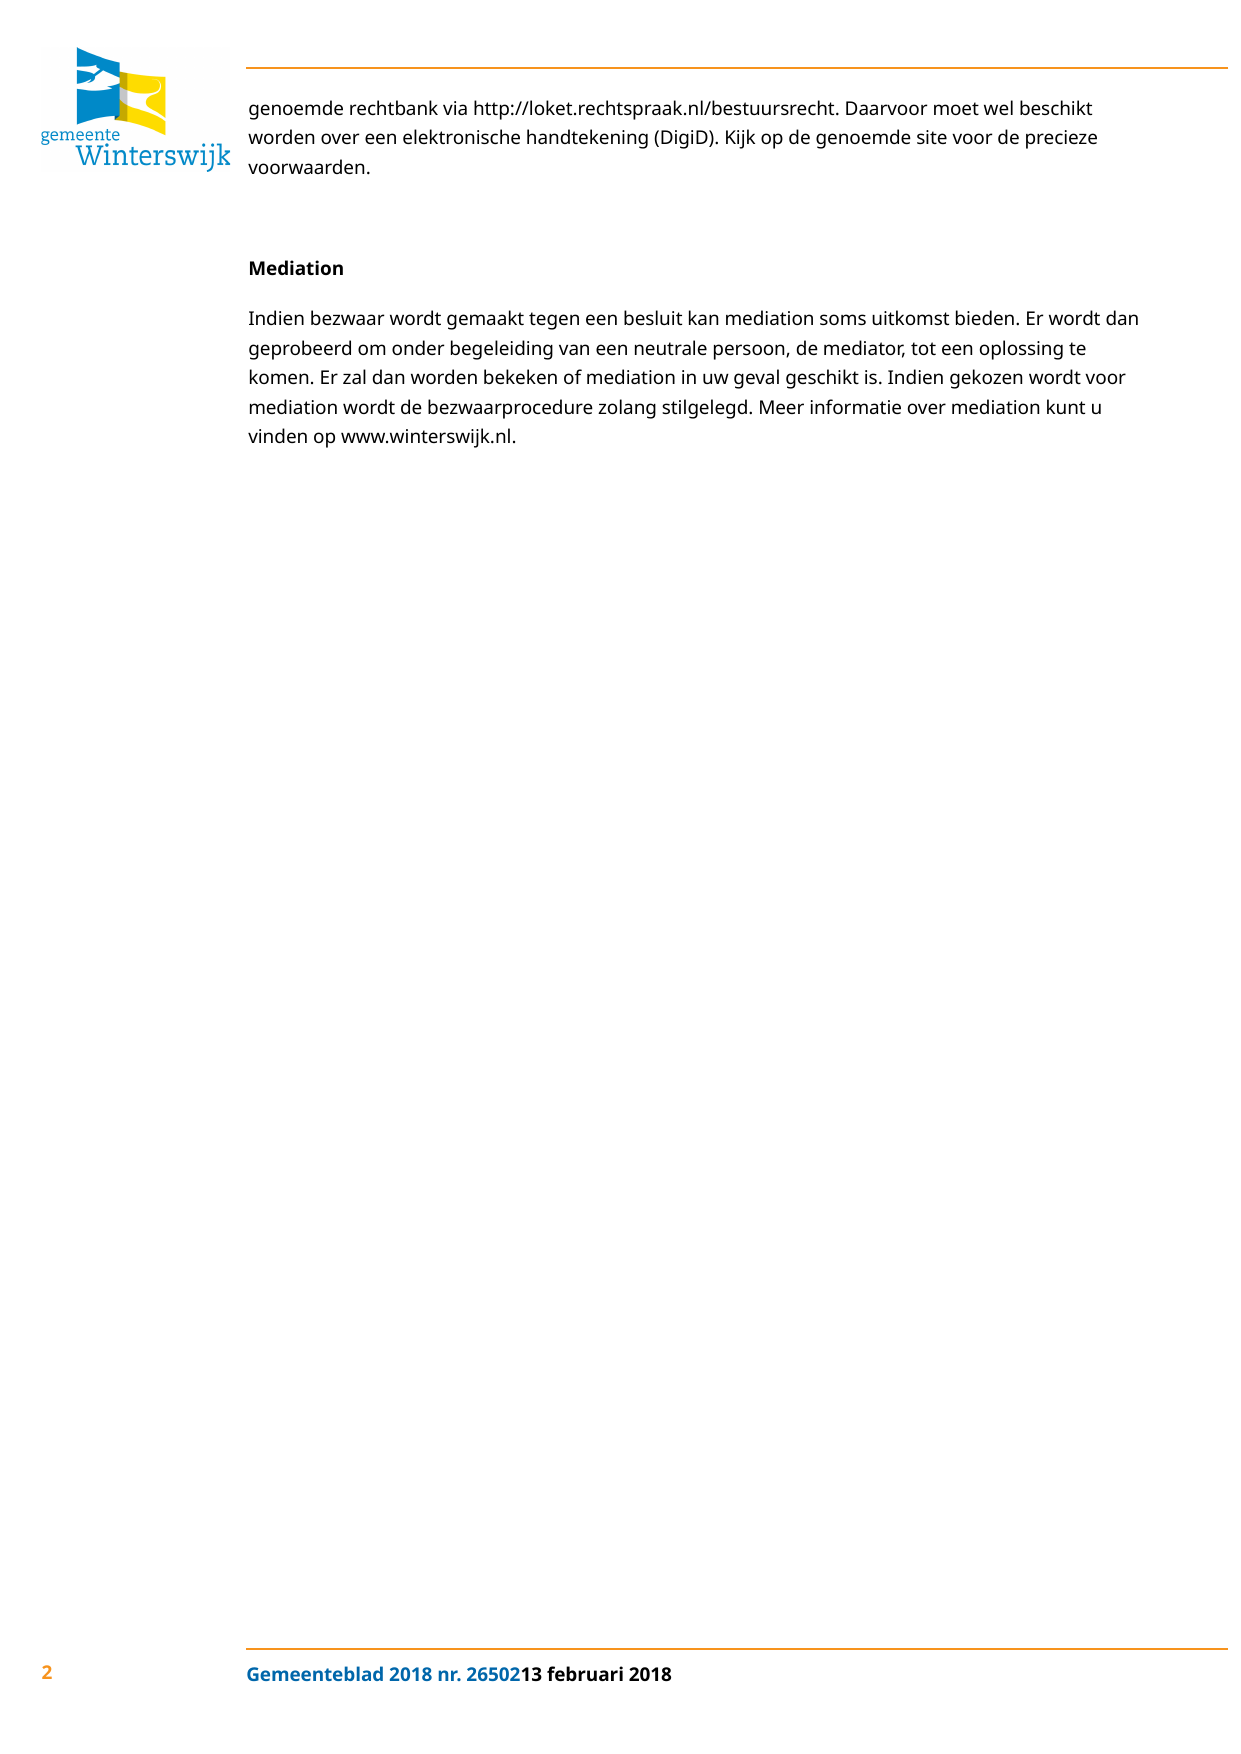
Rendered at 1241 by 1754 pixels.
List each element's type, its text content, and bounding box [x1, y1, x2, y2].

text genoemde rechtbank via http://loket.rechtspraak.nl/bestuursrecht. Daarvoor moet wel beschikt worden over een elektronische handtekening (DigiD). Kijk op de genoemde site voor de precieze voorwaarden. [248, 95, 1152, 180]
picture [225, 153, 231, 162]
text Mediation [248, 255, 1152, 281]
text Indien bezwaar wordt gemaakt tegen een besluit kan mediation soms uitkomst bieden. Er wordt dan geprobeerd om onder begeleiding van een neutrale persoon, de mediator, tot een oplossing te komen. Er zal dan worden bekeken of mediation in uw geval geschikt is. Indien gekozen wordt voor mediation wordt de bezwaarprocedure zolang stilgelegd. Meer informatie over mediation kunt u vinden op www.winterswijk.nl. [248, 305, 1152, 449]
picture [41, 47, 231, 172]
